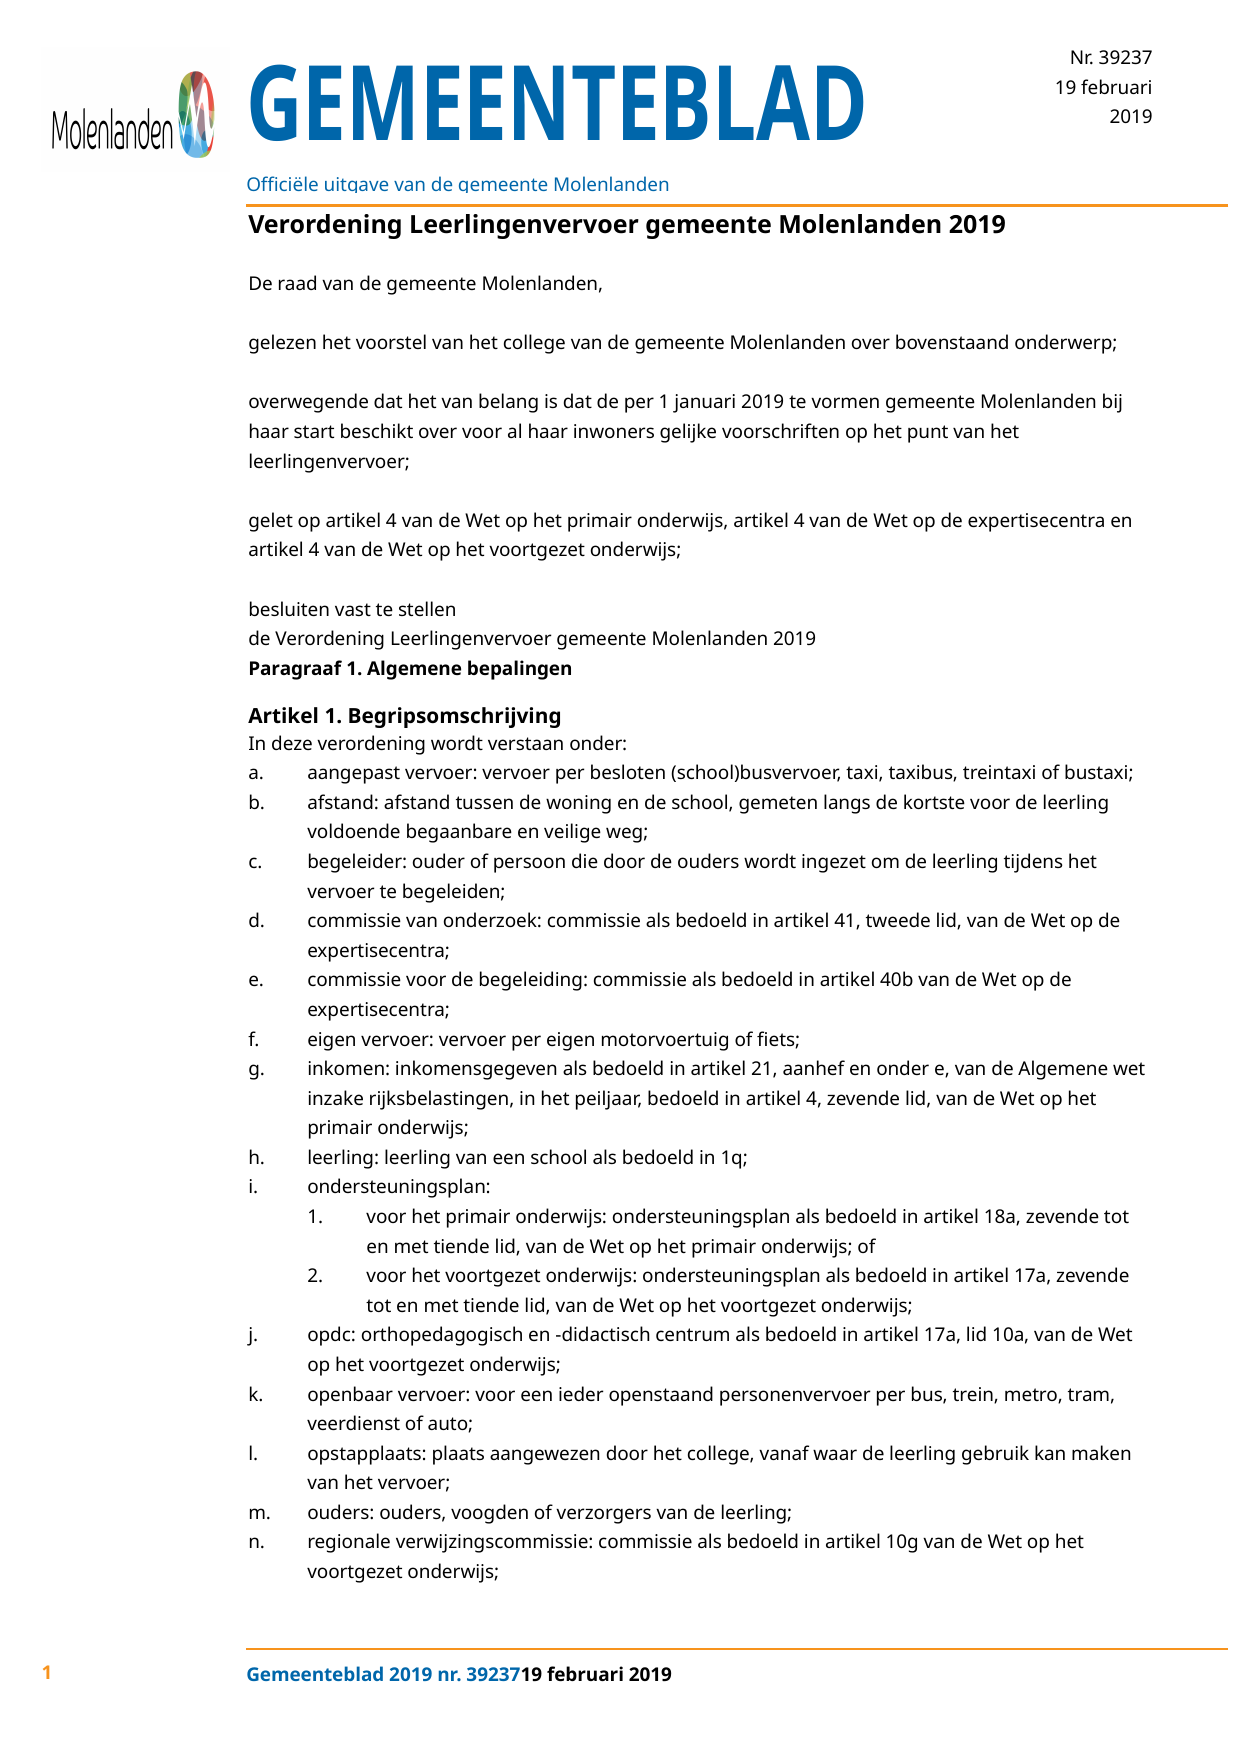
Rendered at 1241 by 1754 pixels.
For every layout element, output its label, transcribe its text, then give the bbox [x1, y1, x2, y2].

picture [41, 47, 231, 172]
list opdc: orthopedagogisch en -didactisch centrum als bedoeld in artikel 17a, lid 10a, van de Wet op het voortgezet onderwijs; [248, 1322, 1152, 1377]
text Paragraaf 1. Algemene bepalingen [248, 655, 1152, 681]
text gelet op artikel 4 van de Wet op het primair onderwijs, artikel 4 van de Wet op de expertisecentra en artikel 4 van de Wet op het voortgezet onderwijs; [248, 507, 1152, 562]
list commissie voor de begeleiding: commissie als bedoeld in artikel 40b van de Wet op de expertisecentra; [248, 967, 1152, 1022]
text besluiten vast te stellen [248, 596, 1152, 621]
list voor het voortgezet onderwijs: ondersteuningsplan als bedoeld in artikel 17a, zevende tot en met tiende lid, van de Wet op het voortgezet onderwijs; [307, 1262, 1152, 1318]
list begeleider: ouder of persoon die door de ouders wordt ingezet om de leerling tijdens het vervoer te begeleiden; [248, 848, 1152, 903]
text gelezen het voorstel van het college van de gemeente Molenlanden over bovenstaand onderwerp; [248, 329, 1152, 355]
list ouders: ouders, voogden of verzorgers van de leerling; [248, 1499, 1152, 1525]
text In deze verordening wordt verstaan onder: [248, 730, 1152, 756]
list commissie van onderzoek: commissie als bedoeld in artikel 41, tweede lid, van de Wet op de expertisecentra; [248, 907, 1152, 963]
text de Verordening Leerlingenvervoer gemeente Molenlanden 2019 [248, 625, 1152, 651]
list eigen vervoer: vervoer per eigen motorvoertuig of fiets; [248, 1026, 1152, 1051]
list leerling: leerling van een school als bedoeld in 1q; [248, 1144, 1152, 1170]
text De raad van de gemeente Molenlanden, [248, 270, 1152, 296]
list voor het primair onderwijs: ondersteuningsplan als bedoeld in artikel 18a, zevende tot en met tiende lid, van de Wet op het primair onderwijs; of [307, 1203, 1152, 1258]
list afstand: afstand tussen de woning en de school, gemeten langs de kortste voor de leerling voldoende begaanbare en veilige weg; [248, 789, 1152, 844]
list ondersteuningsplan: [248, 1174, 1152, 1199]
text overwegende dat het van belang is dat de per 1 januari 2019 te vormen gemeente Molenlanden bij haar start beschikt over voor al haar inwoners gelijke voorschriften op het punt van het leerlingenvervoer; [248, 389, 1152, 473]
list opstapplaats: plaats aangewezen door het college, vanaf waar de leerling gebruik kan maken van het vervoer; [248, 1440, 1152, 1495]
list openbaar vervoer: voor een ieder openstaand personenvervoer per bus, trein, metro, tram, veerdienst of auto; [248, 1381, 1152, 1436]
text Verordening Leerlingenvervoer gemeente Molenlanden 2019 [248, 207, 1152, 241]
list regionale verwijzingscommissie: commissie als bedoeld in artikel 10g van de Wet op het voortgezet onderwijs; [248, 1529, 1152, 1584]
text Artikel 1. Begripsomschrijving [248, 701, 1152, 730]
list aangepast vervoer: vervoer per besloten (school)busvervoer, taxi, taxibus, treintaxi of bustaxi; [248, 759, 1152, 785]
list inkomen: inkomensgegeven als bedoeld in artikel 21, aanhef en onder e, van de Algemene wet inzake rijksbelastingen, in het peiljaar, bedoeld in artikel 4, zevende lid, van de Wet op het primair onderwijs; [248, 1055, 1152, 1140]
